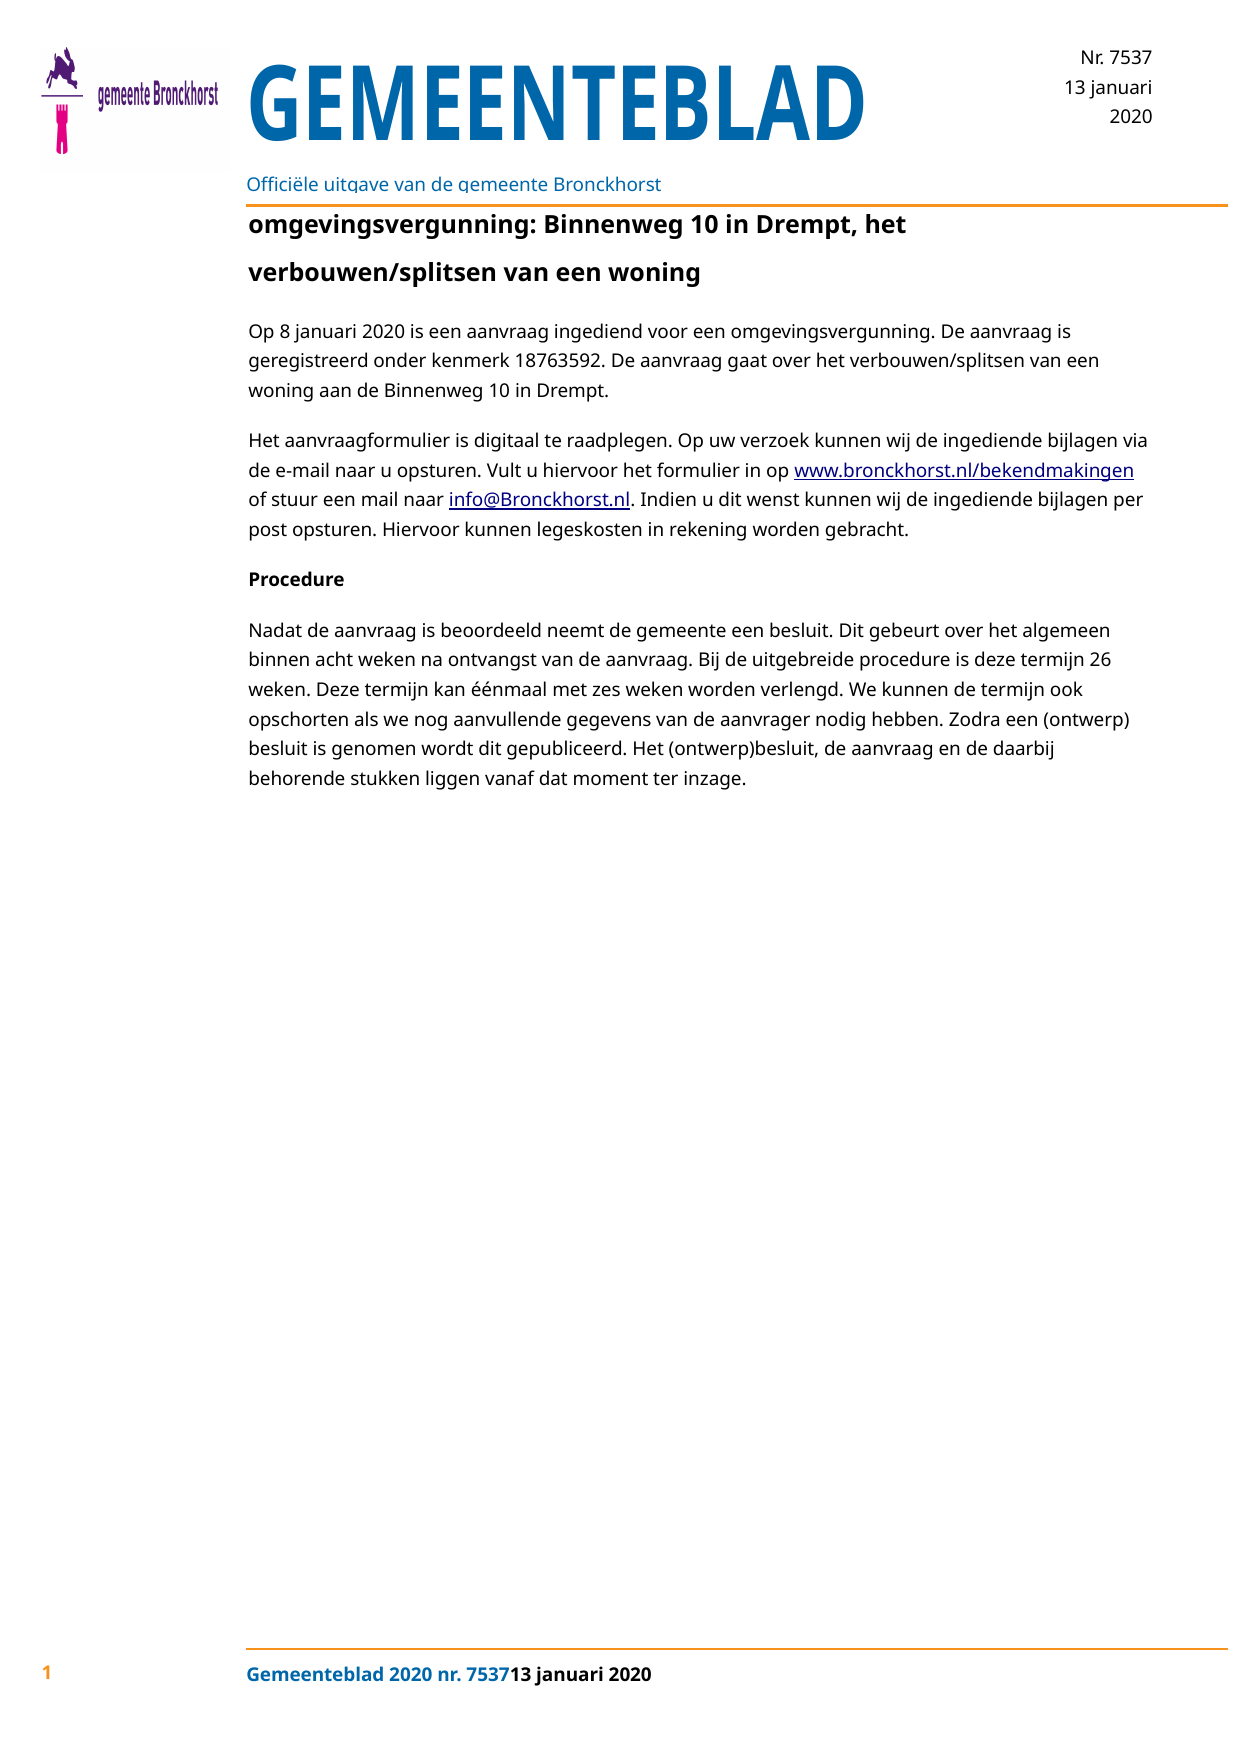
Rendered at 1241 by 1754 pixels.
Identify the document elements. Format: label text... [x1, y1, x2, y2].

text Op 8 januari 2020 is een aanvraag ingediend voor een omgevingsvergunning. De aanvraag is geregistreerd onder kenmerk 18763592. De aanvraag gaat over het verbouwen/splitsen van een woning aan de Binnenweg 10 in Drempt. [248, 318, 1152, 403]
text Nadat de aanvraag is beoordeeld neemt de gemeente een besluit. Dit gebeurt over het algemeen binnen acht weken na ontvangst van de aanvraag. Bij de uitgebreide procedure is deze termijn 26 weken. Deze termijn kan éénmaal met zes weken worden verlengd. We kunnen de termijn ook opschorten als we nog aanvullende gegevens van de aanvrager nodig hebben. Zodra een (ontwerp) besluit is genomen wordt dit gepubliceerd. Het (ontwerp)besluit, de aanvraag en de daarbij behorende stukken liggen vanaf dat moment ter inzage. [248, 617, 1152, 791]
picture [41, 47, 231, 172]
text Het aanvraagformulier is digitaal te raadplegen. Op uw verzoek kunnen wij de ingediende bijlagen via de e-mail naar u opsturen. Vult u hiervoor het formulier in op www.bronckhorst.nl/bekendmakingen of stuur een mail naar info@Bronckhorst.nl. Indien u dit wenst kunnen wij de ingediende bijlagen per post opsturen. Hiervoor kunnen legeskosten in rekening worden gebracht. [248, 427, 1152, 542]
text Procedure [248, 567, 1152, 592]
text omgevingsvergunning: Binnenweg 10 in Drempt, het verbouwen/splitsen van een woning [248, 207, 1152, 288]
